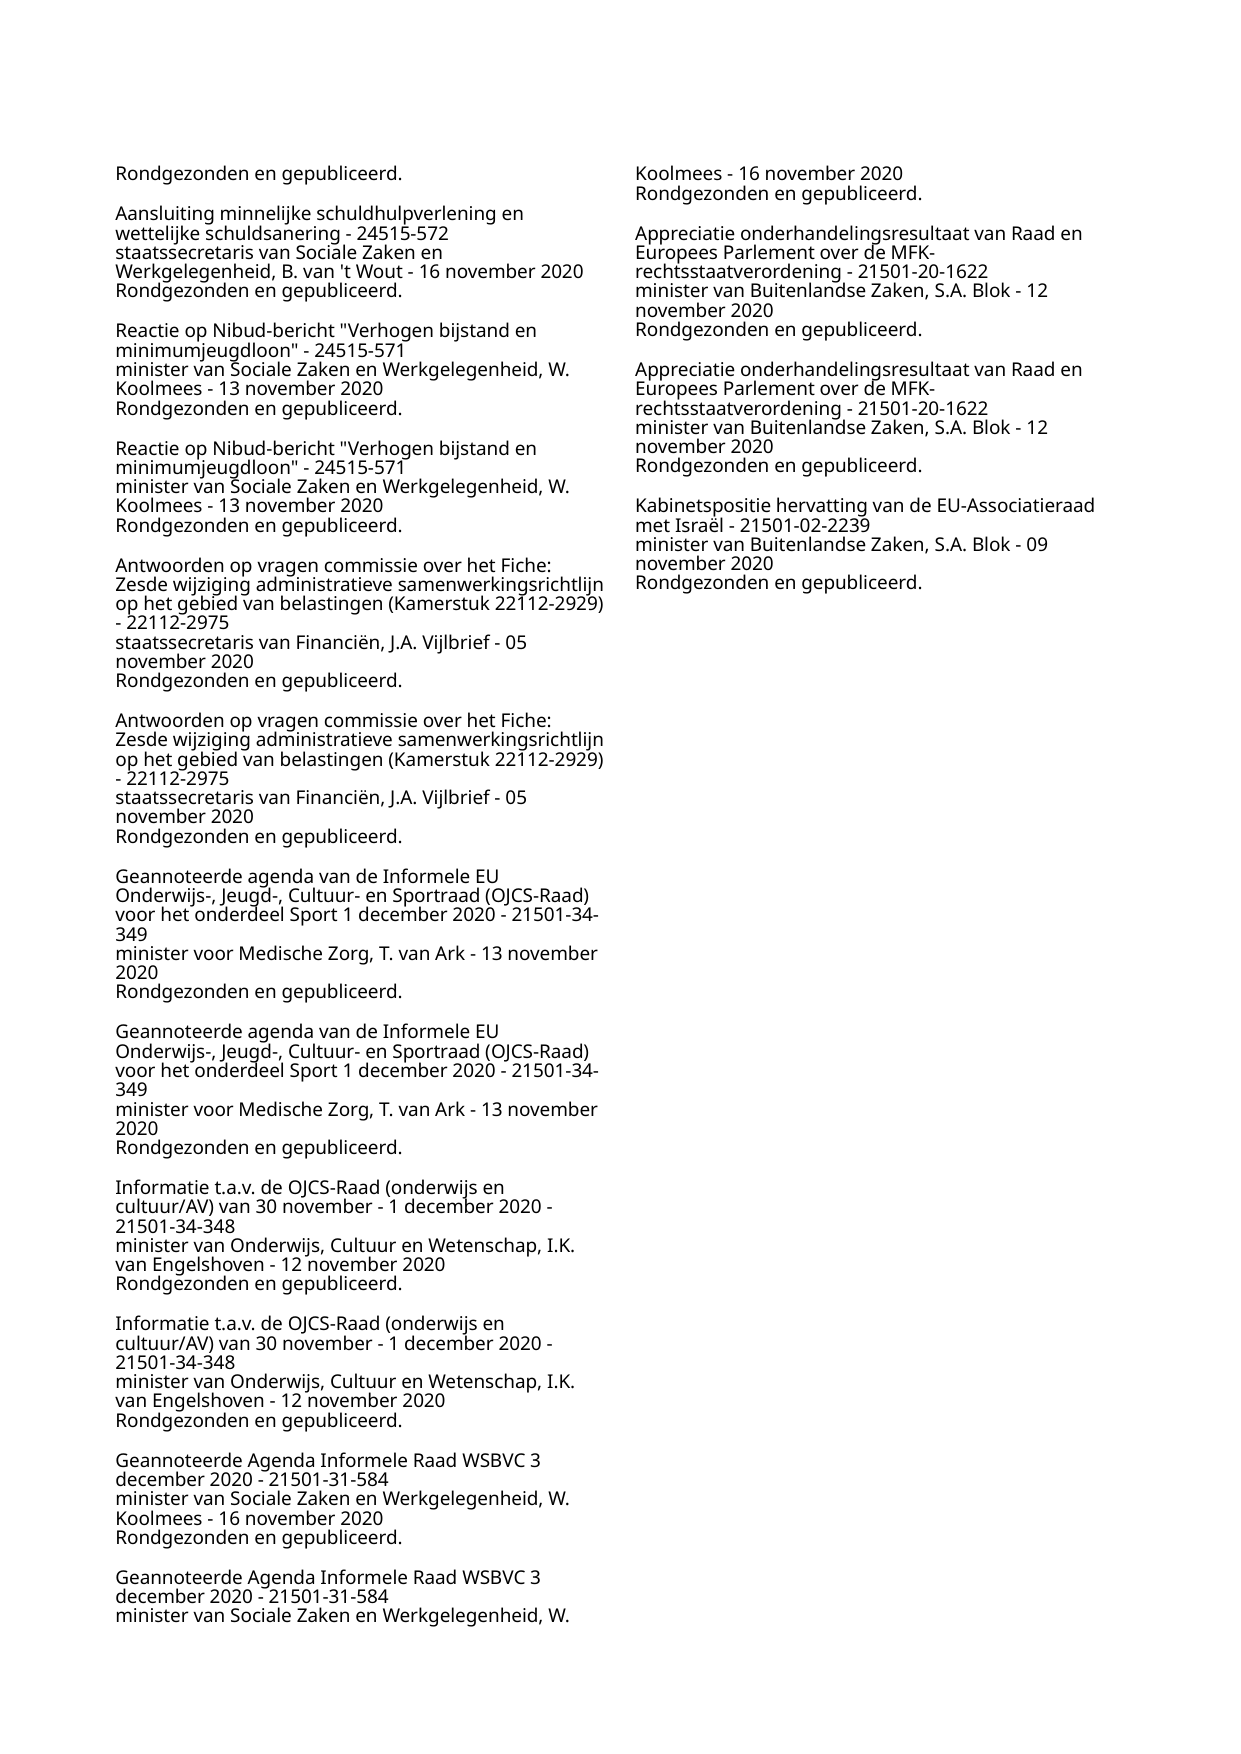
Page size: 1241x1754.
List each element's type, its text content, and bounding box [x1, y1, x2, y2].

text Reactie op Nibud-bericht "Verhogen bijstand en minimumjeugdloon" - 24515-571 [115, 439, 605, 478]
text Rondgezonden en gepubliceerd. [635, 574, 1125, 594]
text Koolmees - 16 november 2020 [635, 165, 1125, 184]
text minister van Buitenlandse Zaken, S.A. Blok - 12 november 2020 [635, 419, 1125, 457]
text Kabinetspositie hervatting van de EU-Associatieraad met Israël - 21501-02-2239 [635, 497, 1125, 536]
text Geannoteerde Agenda Informele Raad WSBVC 3 december 2020 - 21501-31-584 [115, 1569, 605, 1607]
text Rondgezonden en gepubliceerd. [115, 399, 605, 419]
text Geannoteerde Agenda Informele Raad WSBVC 3 december 2020 - 21501-31-584 [115, 1452, 605, 1490]
text minister voor Medische Zorg, T. van Ark - 13 november 2020 [115, 1101, 605, 1139]
text minister van Onderwijs, Cultuur en Wetenschap, I.K. van Engelshoven - 12 november 2020 [115, 1373, 605, 1412]
text Rondgezonden en gepubliceerd. [115, 282, 605, 302]
text Rondgezonden en gepubliceerd. [115, 1529, 605, 1548]
text minister van Sociale Zaken en Werkgelegenheid, W. [115, 1607, 605, 1627]
text Rondgezonden en gepubliceerd. [635, 457, 1125, 477]
text Aansluiting minnelijke schuldhulpverlening en wettelijke schuldsanering - 24515-572 [115, 205, 605, 244]
text Rondgezonden en gepubliceerd. [635, 184, 1125, 204]
text Antwoorden op vragen commissie over het Fiche: Zesde wijziging administratieve samenwerkingsrichtlijn op het gebied van belastingen (Kamerstuk 22112-2929) - 22112-2975 [115, 557, 605, 634]
text minister van Buitenlandse Zaken, S.A. Blok - 09 november 2020 [635, 536, 1125, 574]
text Rondgezonden en gepubliceerd. [115, 828, 605, 847]
text Rondgezonden en gepubliceerd. [115, 165, 605, 184]
text Rondgezonden en gepubliceerd. [115, 1139, 605, 1158]
text staatssecretaris van Sociale Zaken en Werkgelegenheid, B. van 't Wout - 16 november 2020 [115, 244, 605, 282]
text minister van Sociale Zaken en Werkgelegenheid, W. Koolmees - 16 november 2020 [115, 1490, 605, 1529]
text Rondgezonden en gepubliceerd. [635, 321, 1125, 340]
text Rondgezonden en gepubliceerd. [115, 517, 605, 536]
text Informatie t.a.v. de OJCS-Raad (onderwijs en cultuur/AV) van 30 november - 1 december 2020 - 21501-34-348 [115, 1179, 605, 1237]
text Appreciatie onderhandelingsresultaat van Raad en Europees Parlement over de MFK-rechtsstaatverordening - 21501-20-1622 [635, 224, 1125, 282]
text Rondgezonden en gepubliceerd. [115, 1412, 605, 1431]
text Geannoteerde agenda van de Informele EU Onderwijs-, Jeugd-, Cultuur- en Sportraad (OJCS-Raad) voor het onderdeel Sport 1 december 2020 - 21501-34-349 [115, 868, 605, 945]
text minister van Sociale Zaken en Werkgelegenheid, W. Koolmees - 13 november 2020 [115, 361, 605, 399]
text minister van Buitenlandse Zaken, S.A. Blok - 12 november 2020 [635, 282, 1125, 321]
text Rondgezonden en gepubliceerd. [115, 983, 605, 1003]
text staatssecretaris van Financiën, J.A. Vijlbrief - 05 november 2020 [115, 634, 605, 672]
text Antwoorden op vragen commissie over het Fiche: Zesde wijziging administratieve samenwerkingsrichtlijn op het gebied van belastingen (Kamerstuk 22112-2929) - 22112-2975 [115, 712, 605, 789]
text Appreciatie onderhandelingsresultaat van Raad en Europees Parlement over de MFK-rechtsstaatverordening - 21501-20-1622 [635, 361, 1125, 419]
text Rondgezonden en gepubliceerd. [115, 1275, 605, 1295]
text staatssecretaris van Financiën, J.A. Vijlbrief - 05 november 2020 [115, 789, 605, 828]
text minister voor Medische Zorg, T. van Ark - 13 november 2020 [115, 945, 605, 983]
text Reactie op Nibud-bericht "Verhogen bijstand en minimumjeugdloon" - 24515-571 [115, 322, 605, 361]
text Informatie t.a.v. de OJCS-Raad (onderwijs en cultuur/AV) van 30 november - 1 december 2020 - 21501-34-348 [115, 1315, 605, 1373]
text minister van Onderwijs, Cultuur en Wetenschap, I.K. van Engelshoven - 12 november 2020 [115, 1237, 605, 1275]
text Geannoteerde agenda van de Informele EU Onderwijs-, Jeugd-, Cultuur- en Sportraad (OJCS-Raad) voor het onderdeel Sport 1 december 2020 - 21501-34-349 [115, 1023, 605, 1101]
text minister van Sociale Zaken en Werkgelegenheid, W. Koolmees - 13 november 2020 [115, 478, 605, 517]
text Rondgezonden en gepubliceerd. [115, 672, 605, 691]
